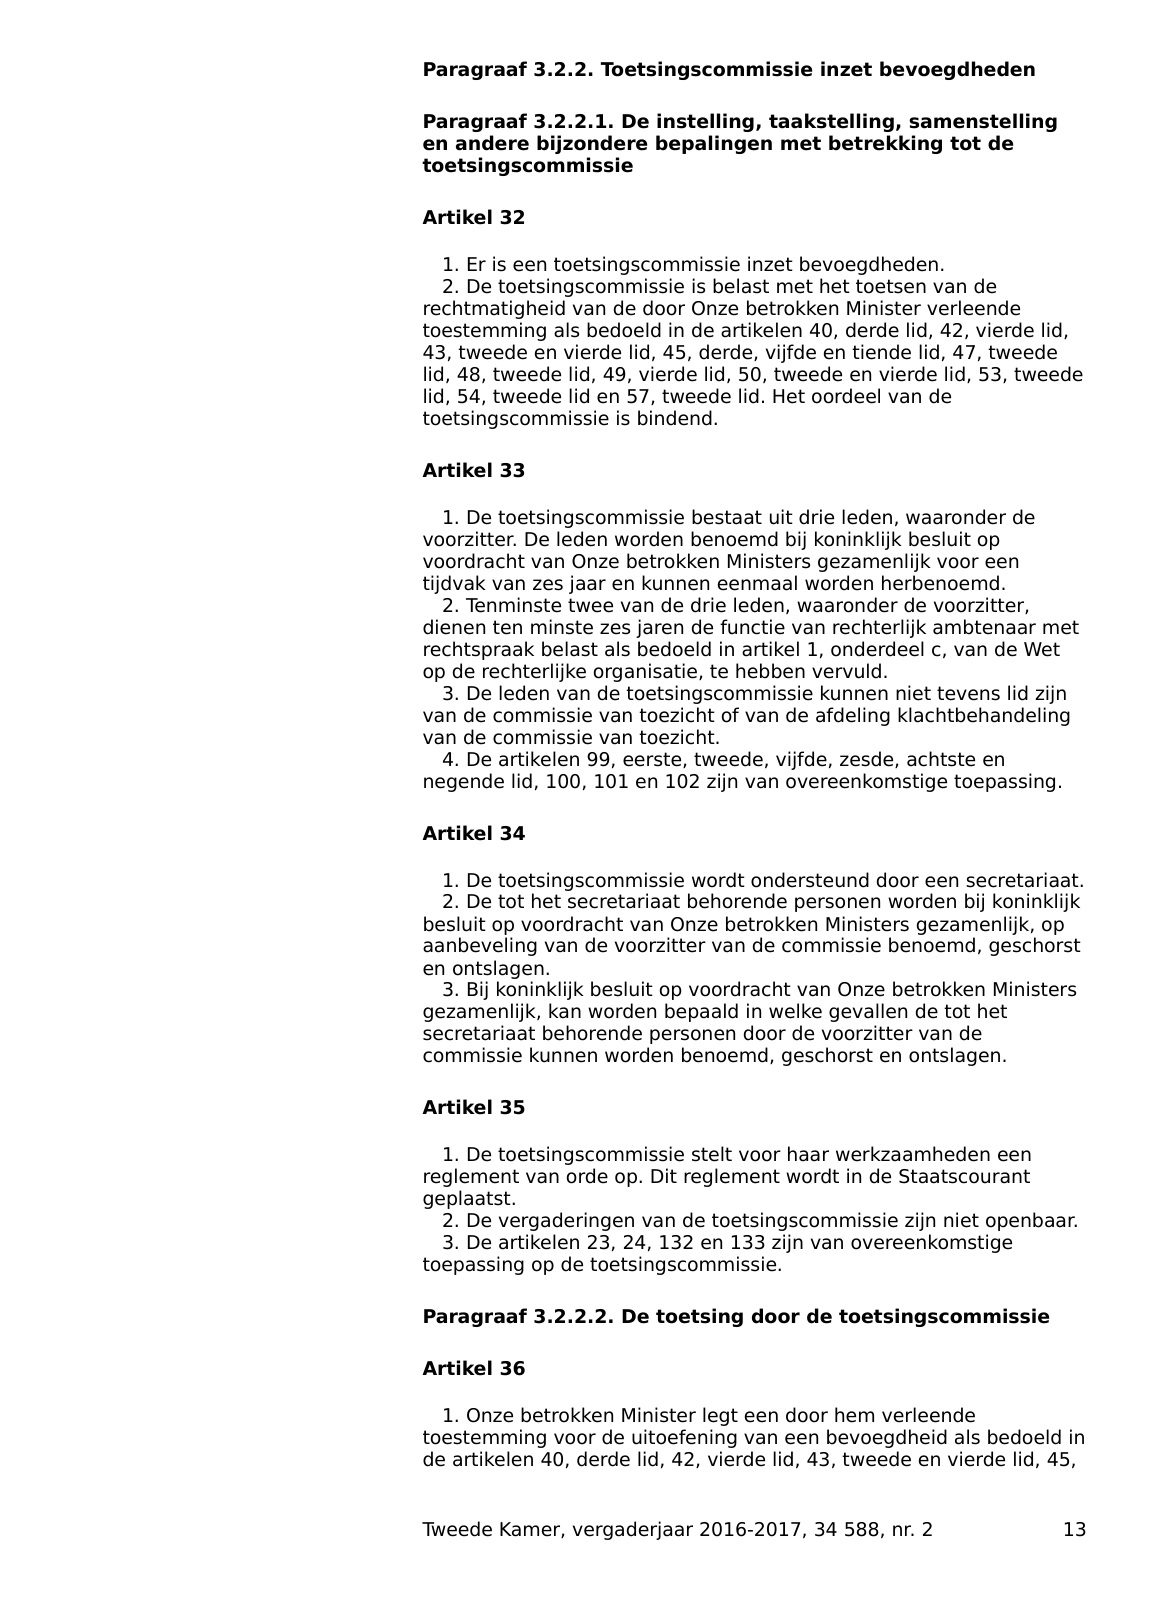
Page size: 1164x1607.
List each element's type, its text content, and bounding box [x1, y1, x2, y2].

text 4. De artikelen 99, eerste, tweede, vijfde, zesde, achtste en negende lid, 100, 101 en 102 zijn van overeenkomstige toepassing. [422, 748, 1087, 792]
subtitle Artikel 36 [422, 1358, 1087, 1380]
subtitle Artikel 33 [422, 460, 1087, 482]
subtitle Paragraaf 3.2.2.2. De toetsing door de toetsingscommissie [422, 1306, 1087, 1328]
text 1. De toetsingscommissie wordt ondersteund door een secretariaat. [422, 869, 1087, 891]
text 1. De toetsingscommissie bestaat uit drie leden, waaronder de voorzitter. De leden worden benoemd bij koninklijk besluit op voordracht van Onze betrokken Ministers gezamenlijk voor een tijdvak van zes jaar en kunnen eenmaal worden herbenoemd. [422, 507, 1087, 595]
text 3. Bij koninklijk besluit op voordracht van Onze betrokken Ministers gezamenlijk, kan worden bepaald in welke gevallen de tot het secretariaat behorende personen door de voorzitter van de commissie kunnen worden benoemd, geschorst en ontslagen. [422, 979, 1087, 1067]
text 3. De artikelen 23, 24, 132 en 133 zijn van overeenkomstige toepassing op de toetsingscommissie. [422, 1232, 1087, 1276]
subtitle Artikel 32 [422, 207, 1087, 229]
text 2. Tenminste twee van de drie leden, waaronder de voorzitter, dienen ten minste zes jaren de functie van rechterlijk ambtenaar met rechtspraak belast als bedoeld in artikel 1, onderdeel c, van de Wet op de rechterlijke organisatie, te hebben vervuld. [422, 595, 1087, 683]
subtitle Paragraaf 3.2.2.1. De instelling, taakstelling, samenstelling en andere bijzondere bepalingen met betrekking tot de toetsingscommissie [422, 111, 1087, 177]
subtitle Artikel 34 [422, 822, 1087, 844]
text 2. De vergaderingen van de toetsingscommissie zijn niet openbaar. [422, 1210, 1087, 1232]
text 1. De toetsingscommissie stelt voor haar werkzaamheden een reglement van orde op. Dit reglement wordt in de Staatscourant geplaatst. [422, 1144, 1087, 1210]
text 1. Onze betrokken Minister legt een door hem verleende toestemming voor de uitoefening van een bevoegdheid als bedoeld in de artikelen 40, derde lid, 42, vierde lid, 43, tweede en vierde lid, 45, [422, 1405, 1087, 1471]
text 2. De tot het secretariaat behorende personen worden bij koninklijk besluit op voordracht van Onze betrokken Ministers gezamenlijk, op aanbeveling van de voorzitter van de commissie benoemd, geschorst en ontslagen. [422, 891, 1087, 979]
text 1. Er is een toetsingscommissie inzet bevoegdheden. [422, 254, 1087, 276]
text 2. De toetsingscommissie is belast met het toetsen van de rechtmatigheid van de door Onze betrokken Minister verleende toestemming als bedoeld in de artikelen 40, derde lid, 42, vierde lid, 43, tweede en vierde lid, 45, derde, vijfde en tiende lid, 47, tweede lid, 48, tweede lid, 49, vierde lid, 50, tweede en vierde lid, 53, tweede lid, 54, tweede lid en 57, tweede lid. Het oordeel van de toetsingscommissie is bindend. [422, 276, 1087, 430]
text 3. De leden van de toetsingscommissie kunnen niet tevens lid zijn van de commissie van toezicht of van de afdeling klachtbehandeling van de commissie van toezicht. [422, 683, 1087, 748]
subtitle Paragraaf 3.2.2. Toetsingscommissie inzet bevoegdheden [422, 59, 1087, 81]
subtitle Artikel 35 [422, 1097, 1087, 1119]
